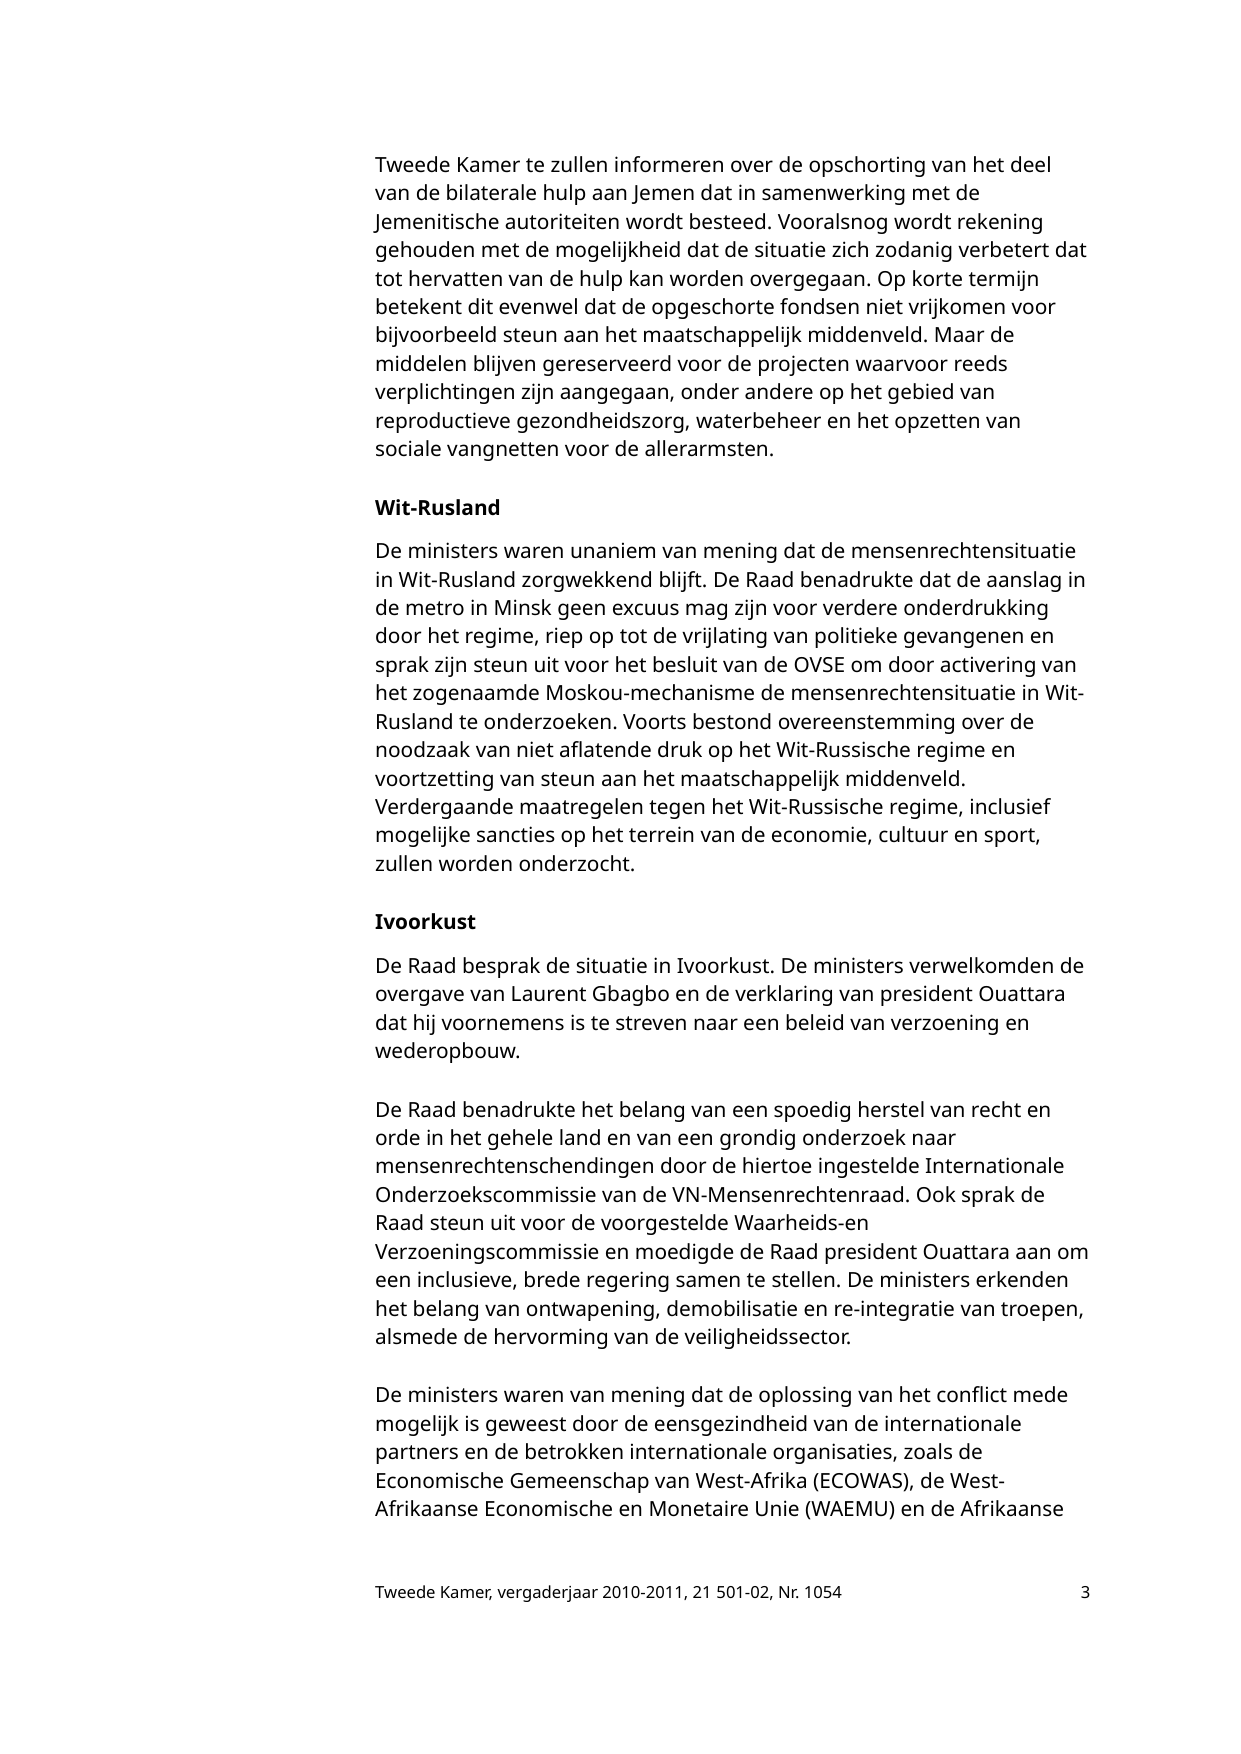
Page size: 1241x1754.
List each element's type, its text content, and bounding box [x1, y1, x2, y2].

text De ministers waren van mening dat de oplossing van het conflict mede mogelijk is geweest door de eensgezindheid van de internationale partners en de betrokken internationale organisaties, zoals de Economische Gemeenschap van West-Afrika (ECOWAS), de West-Afrikaanse Economische en Monetaire Unie (WAEMU) en de Afrikaanse [375, 1381, 1090, 1523]
text Wit-Rusland [375, 493, 1090, 521]
text Tweede Kamer te zullen informeren over de opschorting van het deel van de bilaterale hulp aan Jemen dat in samenwerking met de Jemenitische autoriteiten wordt besteed. Vooralsnog wordt rekening gehouden met de mogelijkheid dat de situatie zich zodanig verbetert dat tot hervatten van de hulp kan worden overgegaan. Op korte termijn betekent dit evenwel dat de opgeschorte fondsen niet vrijkomen voor bijvoorbeeld steun aan het maatschappelijk middenveld. Maar de middelen blijven gereserveerd voor de projecten waarvoor reeds verplichtingen zijn aangegaan, onder andere op het gebied van reproductieve gezondheidszorg, waterbeheer en het opzetten van sociale vangnetten voor de allerarmsten. [375, 150, 1090, 463]
text Ivoorkust [375, 907, 1090, 936]
text De ministers waren unaniem van mening dat de mensenrechtensituatie in Wit-Rusland zorgwekkend blijft. De Raad benadrukte dat de aanslag in de metro in Minsk geen excuus mag zijn voor verdere onderdrukking door het regime, riep op tot de vrijlating van politieke gevangenen en sprak zijn steun uit voor het besluit van de OVSE om door activering van het zogenaamde Moskou-mechanisme de mensenrechtensituatie in Wit-Rusland te onderzoeken. Voorts bestond overeenstemming over de noodzaak van niet aflatende druk op het Wit-Russische regime en voortzetting van steun aan het maatschappelijk middenveld. Verdergaande maatregelen tegen het Wit-Russische regime, inclusief mogelijke sancties op het terrein van de economie, cultuur en sport, zullen worden onderzocht. [375, 536, 1090, 877]
text De Raad benadrukte het belang van een spoedig herstel van recht en orde in het gehele land en van een grondig onderzoek naar mensenrechtenschendingen door de hiertoe ingestelde Internationale Onderzoekscommissie van de VN-Mensenrechtenraad. Ook sprak de Raad steun uit voor de voorgestelde Waarheids-en Verzoeningscommissie en moedigde de Raad president Ouattara aan om een inclusieve, brede regering samen te stellen. De ministers erkenden het belang van ontwapening, demobilisatie en re-integratie van troepen, alsmede de hervorming van de veiligheidssector. [375, 1095, 1090, 1351]
text De Raad besprak de situatie in Ivoorkust. De ministers verwelkomden de overgave van Laurent Gbagbo en de verklaring van president Ouattara dat hij voornemens is te streven naar een beleid van verzoening en wederopbouw. [375, 951, 1090, 1065]
